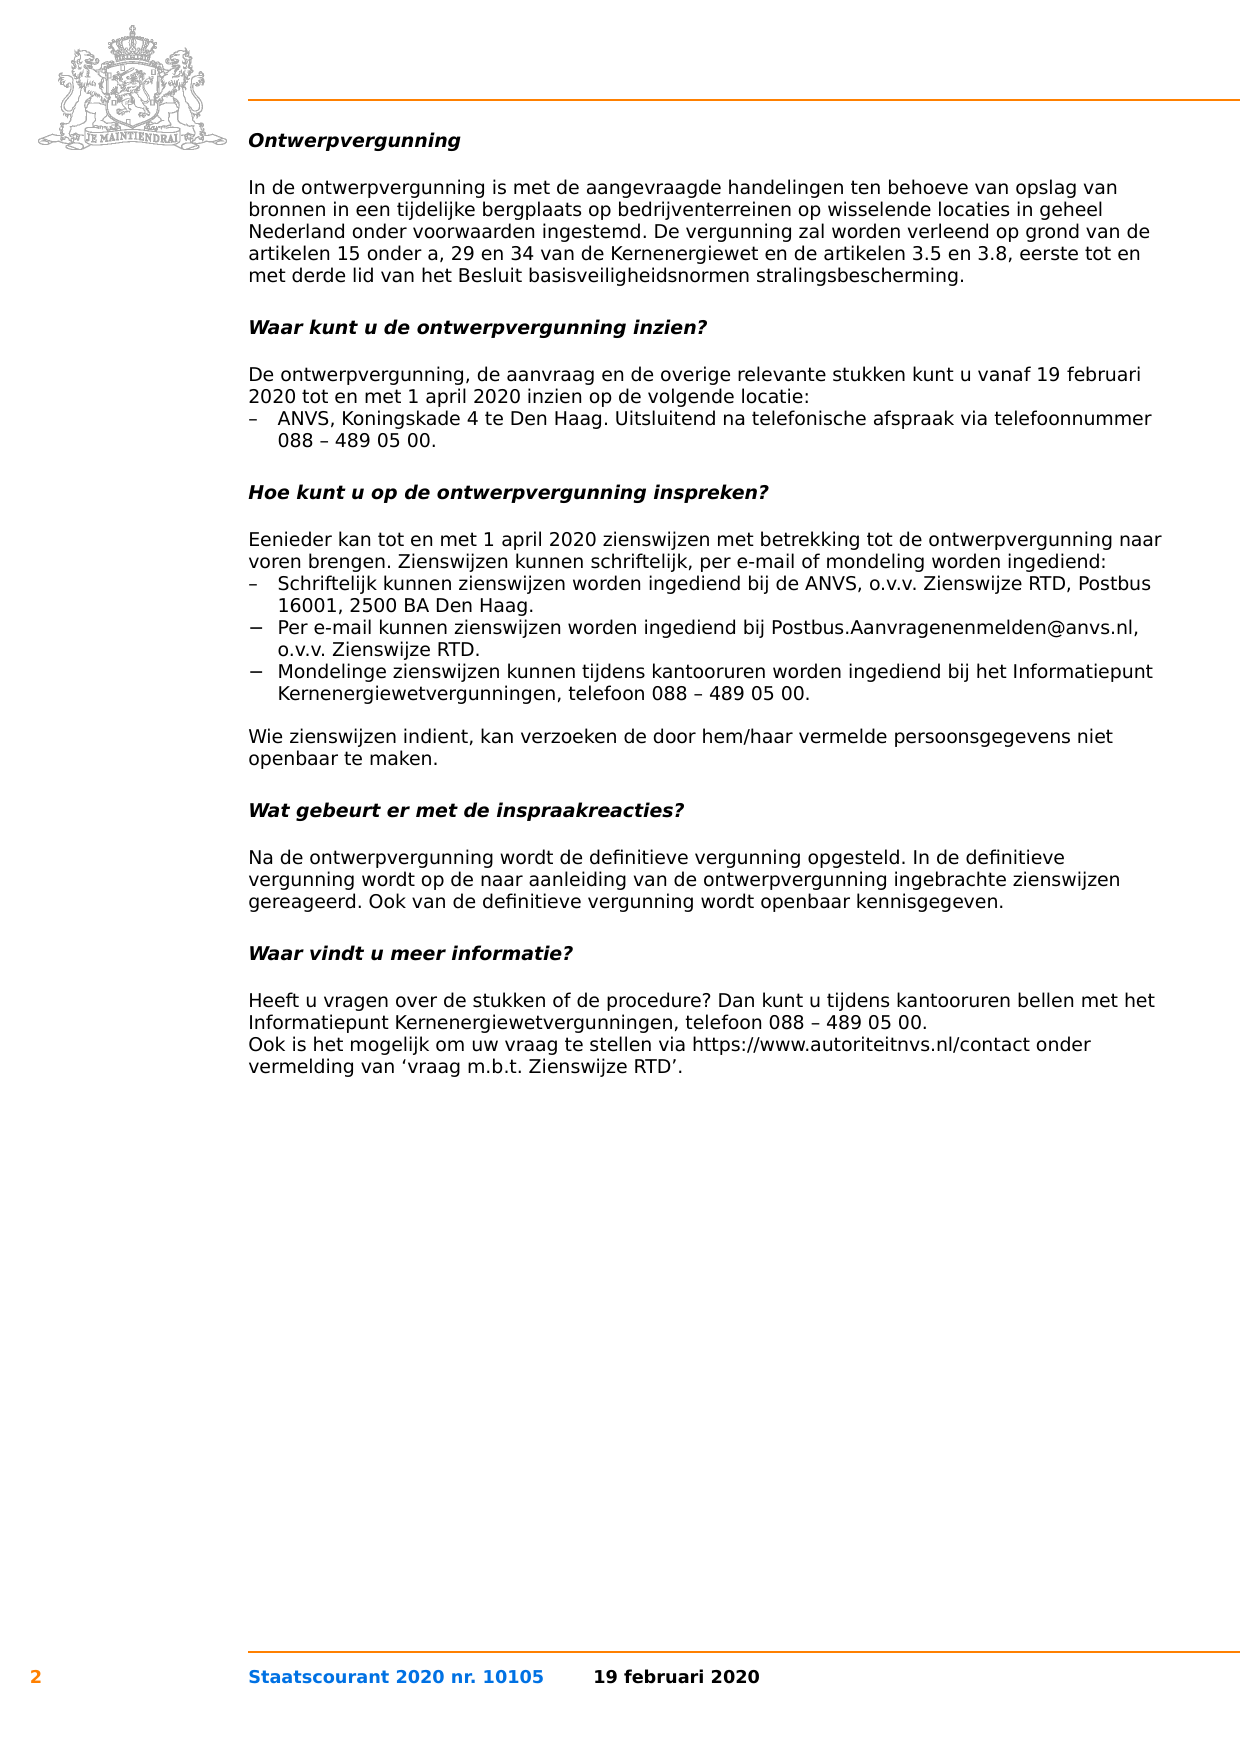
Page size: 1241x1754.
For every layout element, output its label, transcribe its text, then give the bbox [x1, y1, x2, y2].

text – ANVS, Koningskade 4 te Den Haag. Uitsluitend na telefonische afspraak via telefoonnummer 088 – 489 05 00. [248, 408, 1163, 452]
subtitle Wat gebeurt er met de inspraakreacties? [248, 800, 1163, 822]
text Eenieder kan tot en met 1 april 2020 zienswijzen met betrekking tot de ontwerpvergunning naar voren brengen. Zienswijzen kunnen schriftelijk, per e-mail of mondeling worden ingediend: [248, 529, 1163, 573]
text Na de ontwerpvergunning wordt de definitieve vergunning opgesteld. In de definitieve vergunning wordt op de naar aan­leiding van de ontwerpvergunning ingebrachte zienswijzen gereageerd. Ook van de definitieve vergunning wordt openbaar kennisgegeven. [248, 847, 1163, 913]
text − Per e-mail kunnen zienswijzen worden ingediend bij Postbus.Aanvragenenmelden@anvs.nl, o.v.v. Zienswijze RTD. [248, 617, 1163, 661]
picture [38, 25, 227, 150]
text – Schriftelijk kunnen zienswijzen worden ingediend bij de ANVS, o.v.v. Zienswijze RTD, Postbus 16001, 2500 BA Den Haag. [248, 573, 1163, 617]
subtitle Waar kunt u de ontwerpvergunning inzien? [248, 317, 1163, 339]
text Ook is het mogelijk om uw vraag te stellen via https://www.autoriteitnvs.nl/contact onder vermelding van ‘vraag m.b.t. Zienswijze RTD’. [248, 1034, 1163, 1078]
text − Mondelinge zienswijzen kunnen tijdens kantooruren worden ingediend bij het Informatiepunt Kernenergiewetvergunningen, telefoon 088 – 489 05 00. [248, 661, 1163, 704]
subtitle Ontwerpvergunning [248, 130, 1163, 152]
subtitle Hoe kunt u op de ontwerpvergunning inspreken? [248, 482, 1163, 504]
text Heeft u vragen over de stukken of de procedure? Dan kunt u tijdens kantooruren bellen met het Informatiepunt Kernenergie­wetvergunningen, telefoon 088 – 489 05 00. [248, 990, 1163, 1034]
subtitle Waar vindt u meer informatie? [248, 943, 1163, 965]
text In de ontwerpvergunning is met de aangevraagde handelingen ten behoeve van opslag van bronnen in een tijdelijke bergplaats op bedrijventerreinen op wisselende locaties in geheel Nederland onder voorwaarden ingestemd. De vergunning zal worden verleend op grond van de artikelen 15 onder a, 29 en 34 van de Kernenergiewet en de artikelen 3.5 en 3.8, eerste tot en met derde lid van het Besluit basisveiligheidsnormen stralingsbescherming. [248, 177, 1163, 287]
text De ontwerpvergunning, de aanvraag en de overige relevante stukken kunt u vanaf 19 februari 2020 tot en met 1 april 2020 inzien op de volgende locatie: [248, 364, 1163, 408]
text Wie zienswijzen indient, kan verzoeken de door hem/haar vermelde persoonsgegevens niet openbaar te maken. [248, 726, 1163, 770]
